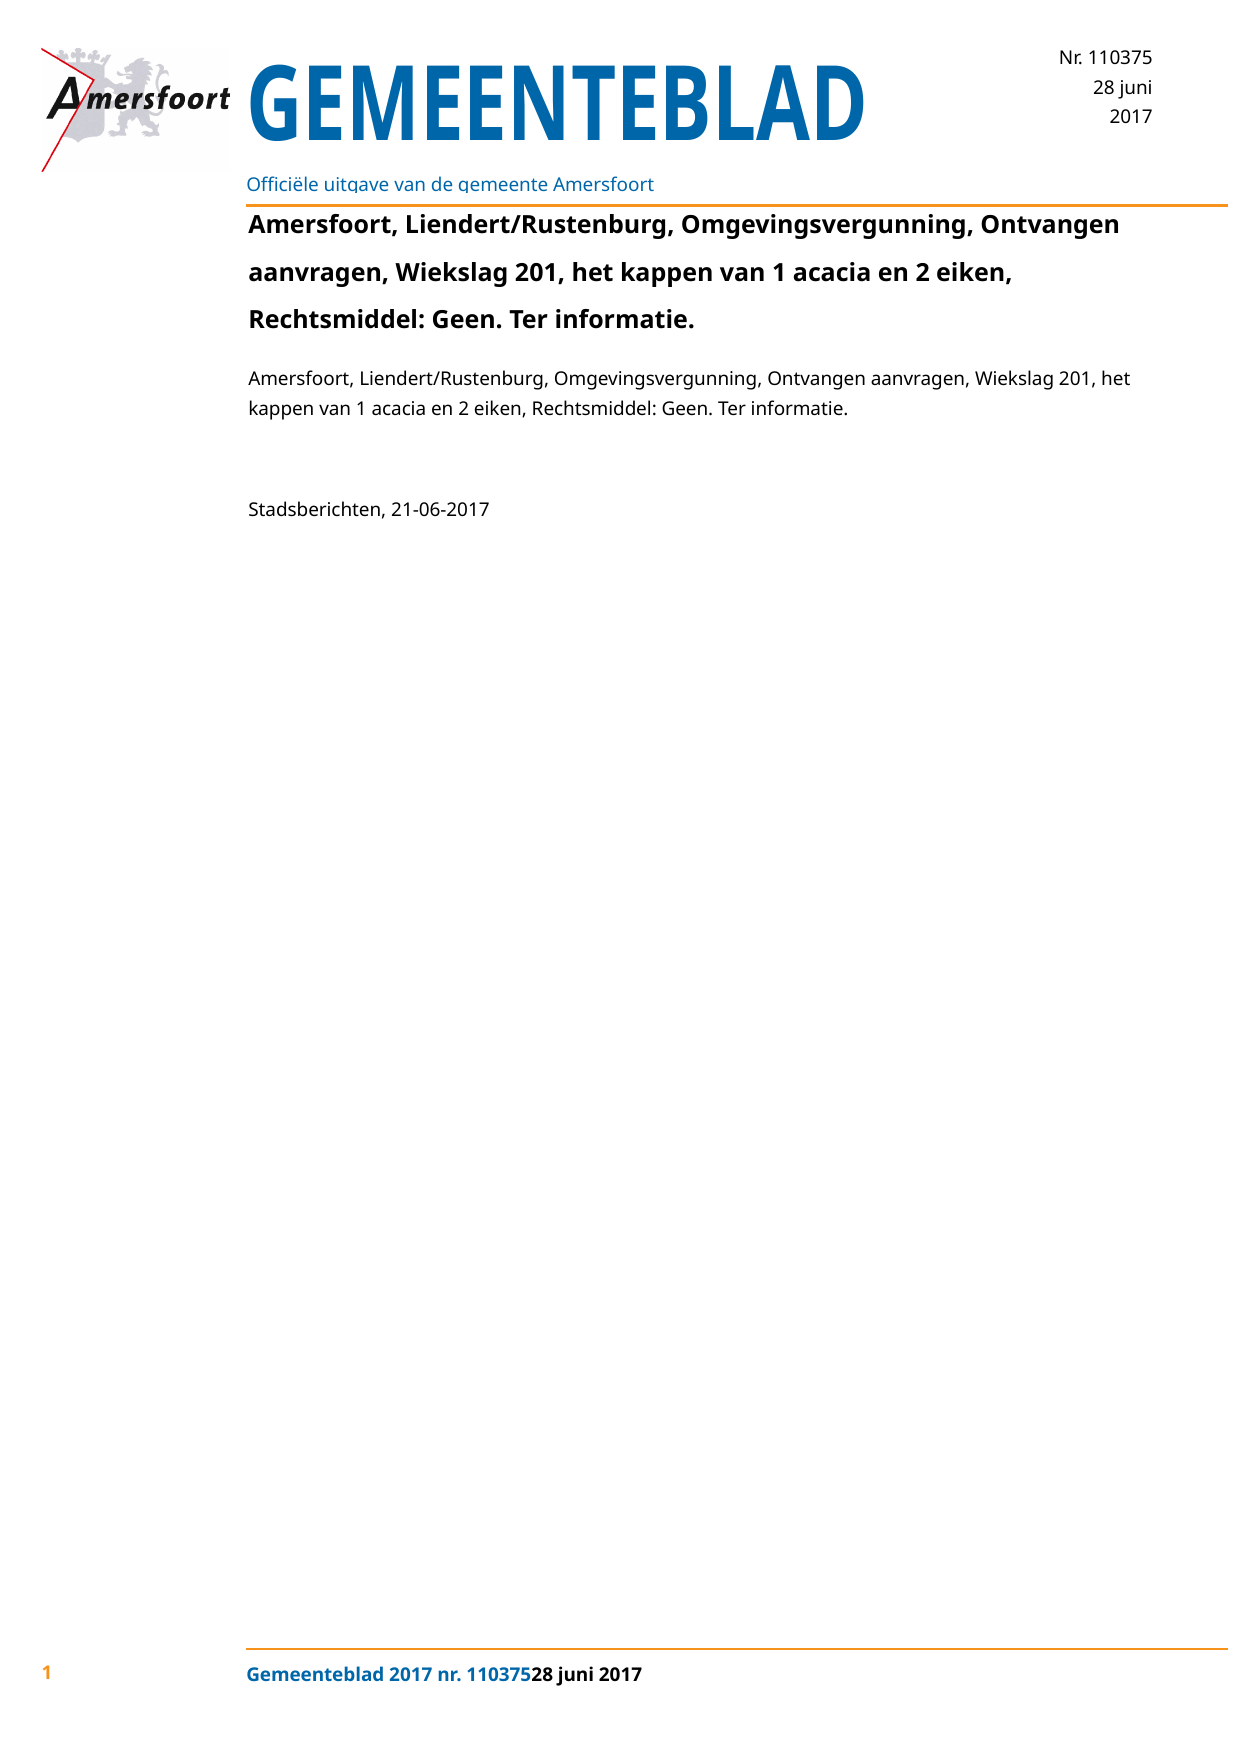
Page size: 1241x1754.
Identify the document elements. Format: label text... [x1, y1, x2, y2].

text Amersfoort, Liendert/Rustenburg, Omgevingsvergunning, Ontvangen aanvragen, Wiekslag 201, het kappen van 1 acacia en 2 eiken, Rechtsmiddel: Geen. Ter informatie. [248, 366, 1152, 421]
text Amersfoort, Liendert/Rustenburg, Omgevingsvergunning, Ontvangen aanvragen, Wiekslag 201, het kappen van 1 acacia en 2 eiken, Rechtsmiddel: Geen. Ter informatie. [248, 207, 1152, 336]
picture [41, 47, 231, 172]
text Stadsberichten, 21-06-2017 [248, 496, 1152, 522]
